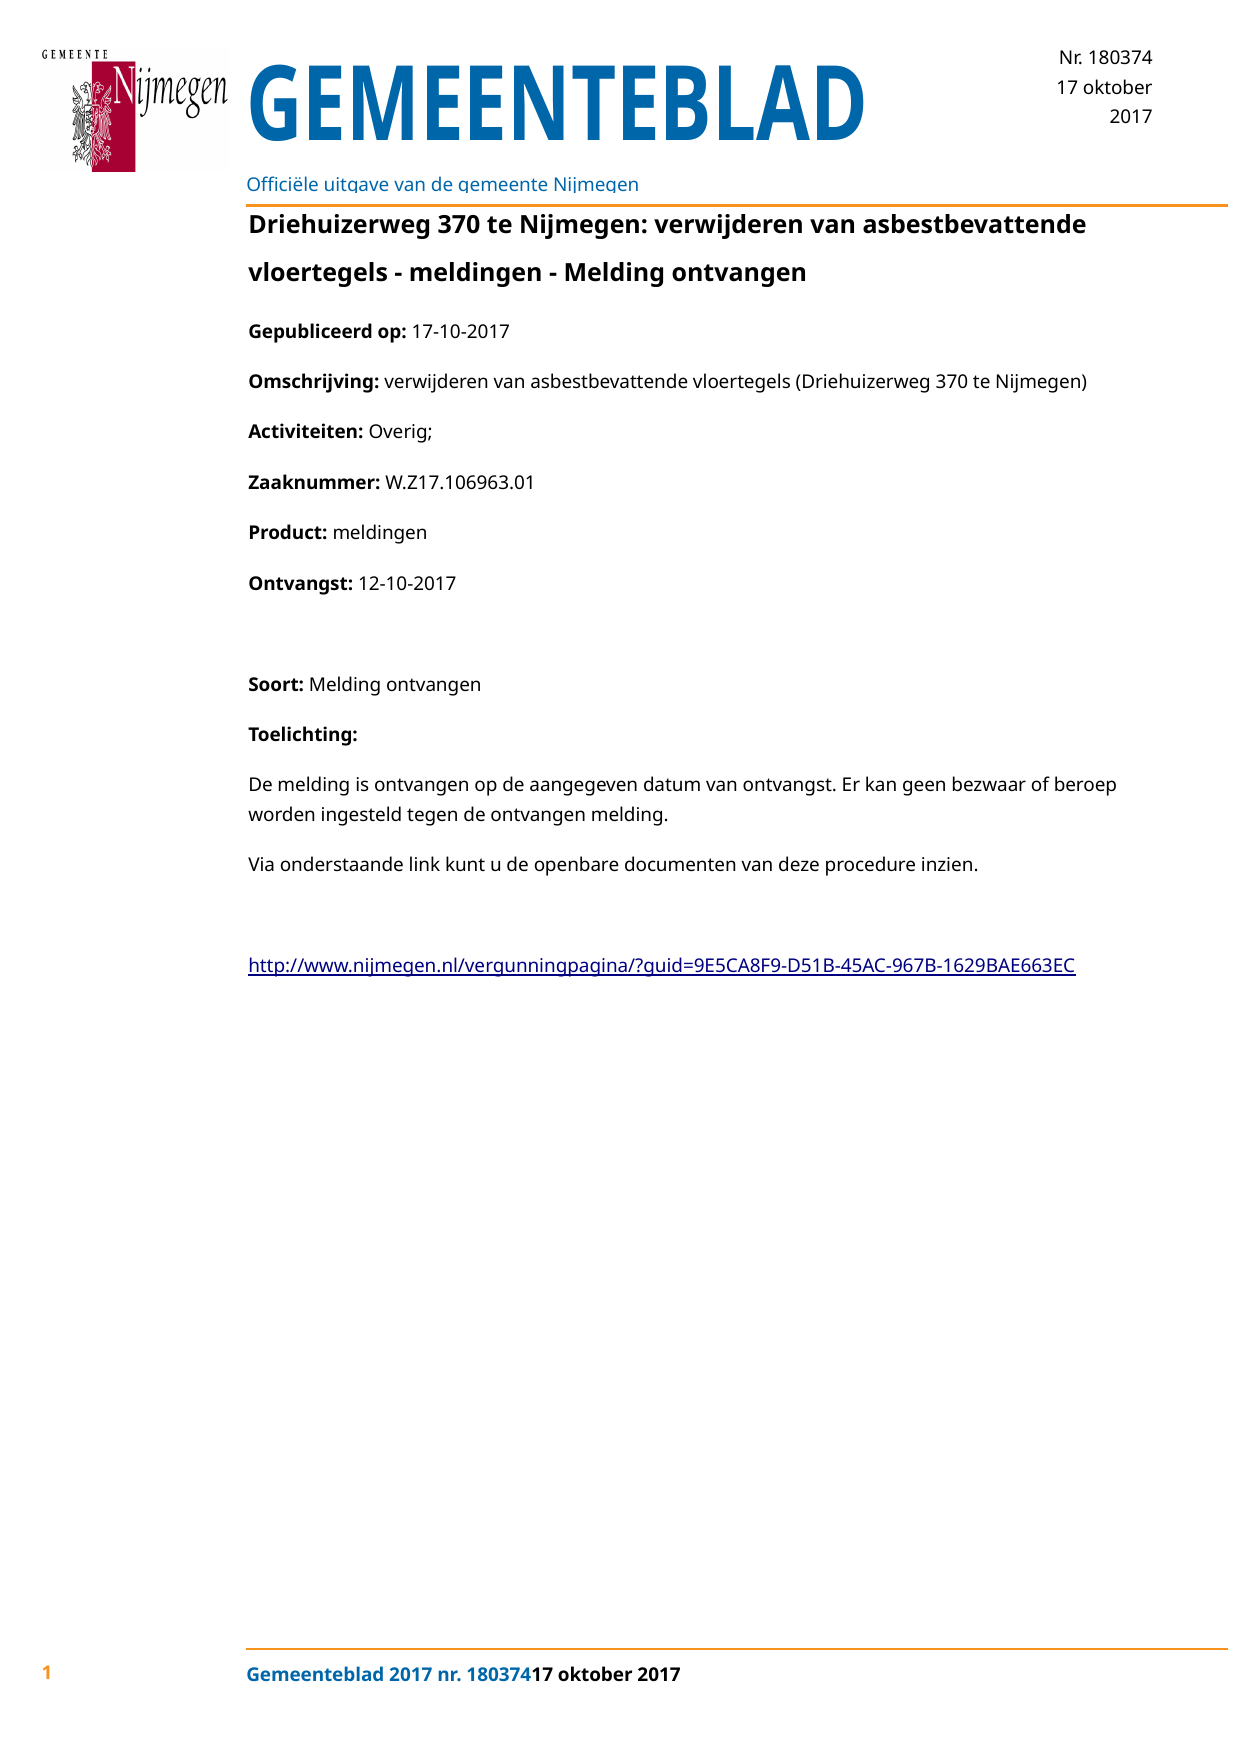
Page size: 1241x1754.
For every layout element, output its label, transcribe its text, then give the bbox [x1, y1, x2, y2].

text Product: meldingen [248, 519, 1152, 545]
text Ontvangst: 12-10-2017 [248, 570, 1152, 596]
text http://www.nijmegen.nl/vergunningpagina/?guid=9E5CA8F9-D51B-45AC-967B-1629BAE663EC [248, 952, 1152, 978]
text Zaaknummer: W.Z17.106963.01 [248, 469, 1152, 495]
text Toelichting: [248, 721, 1152, 747]
text De melding is ontvangen op de aangegeven datum van ontvangst. Er kan geen bezwaar of beroep worden ingesteld tegen de ontvangen melding. [248, 772, 1152, 827]
text Via onderstaande link kunt u de openbare documenten van deze procedure inzien. [248, 852, 1152, 877]
text Gepubliceerd op: 17-10-2017 [248, 318, 1152, 344]
text Activiteiten: Overig; [248, 419, 1152, 444]
text Driehuizerweg 370 te Nijmegen: verwijderen van asbestbevattende vloertegels - meldingen - Melding ontvangen [248, 207, 1152, 288]
text Soort: Melding ontvangen [248, 671, 1152, 697]
picture [41, 47, 231, 172]
text Omschrijving: verwijderen van asbestbevattende vloertegels (Driehuizerweg 370 te Nijmegen) [248, 368, 1152, 394]
